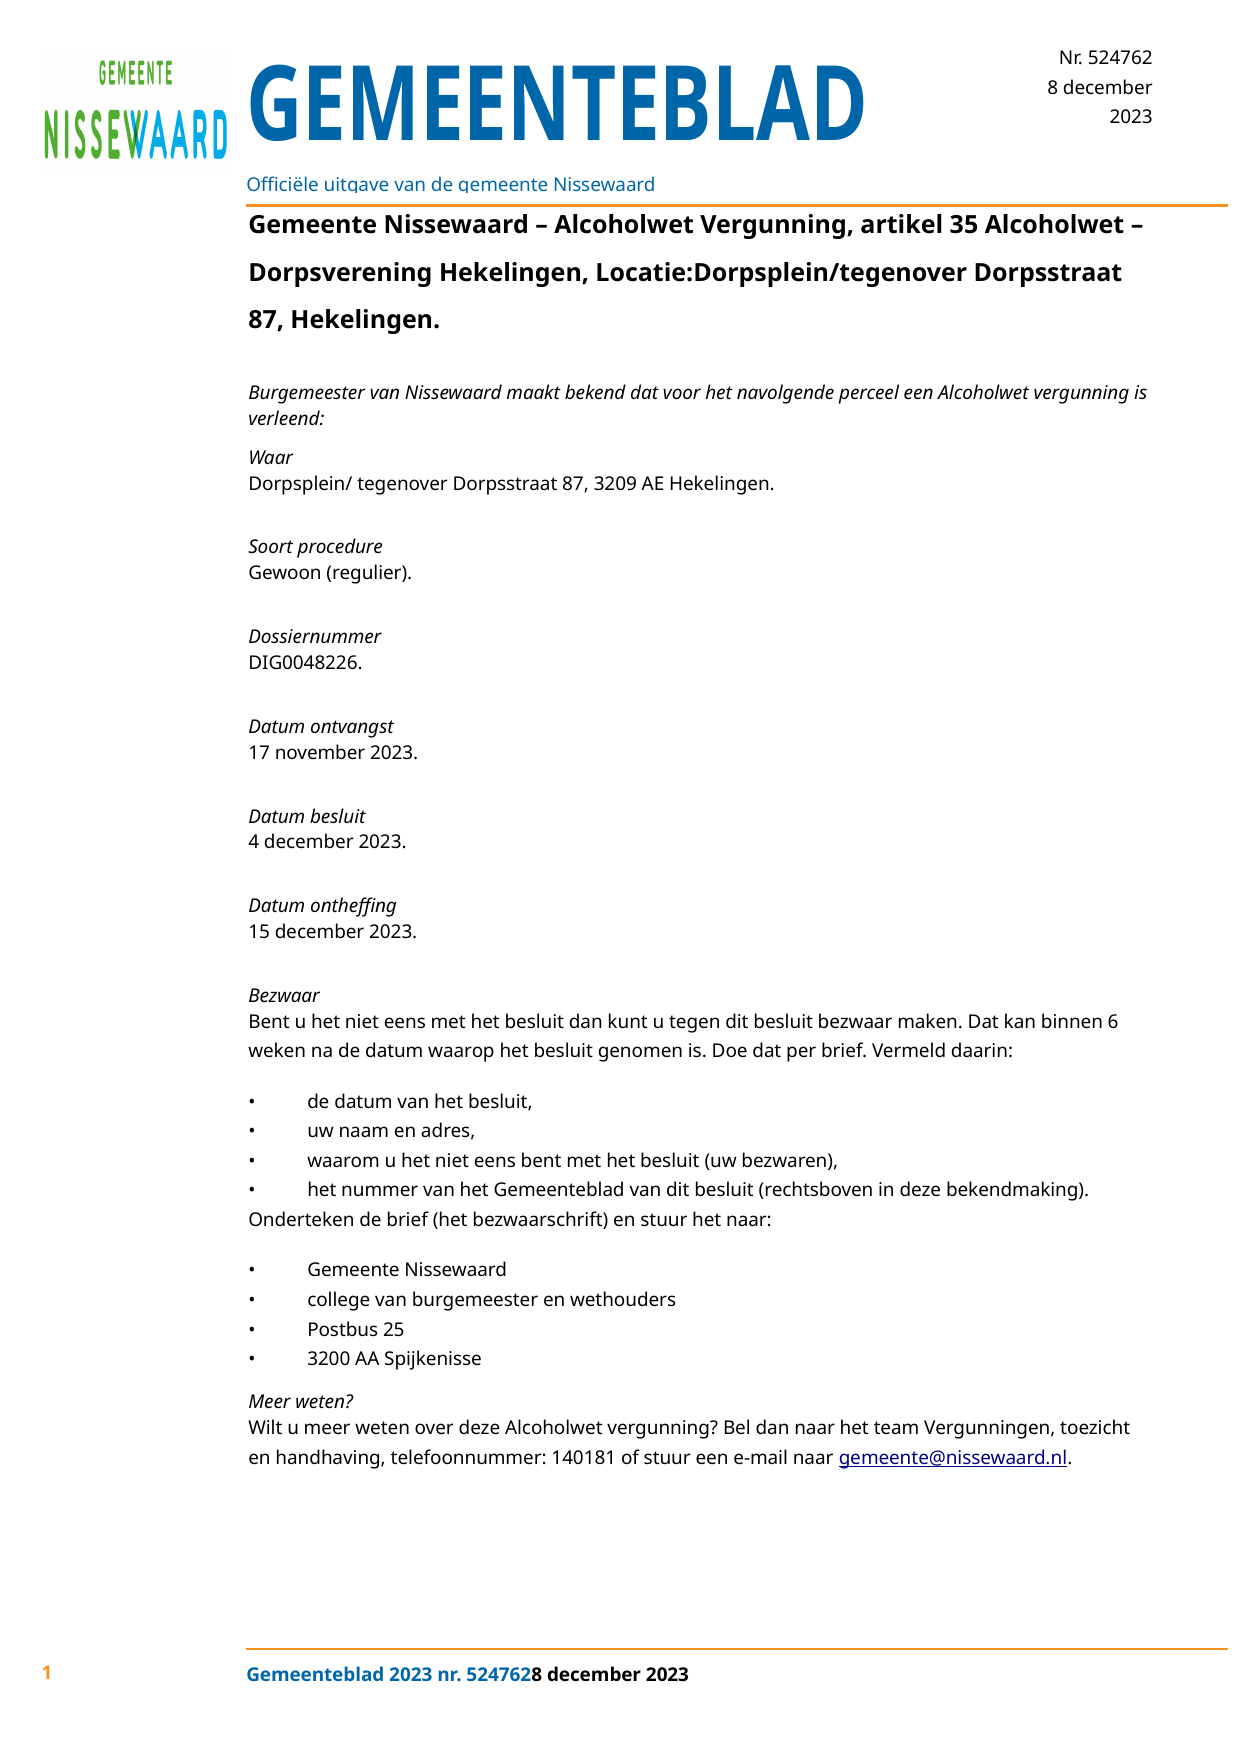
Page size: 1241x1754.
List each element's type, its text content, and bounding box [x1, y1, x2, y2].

text 15 december 2023. [248, 918, 1152, 944]
text Dorpsplein/ tegenover Dorpsstraat 87, 3209 AE Hekelingen. [248, 470, 1152, 496]
text Waar [248, 444, 1152, 470]
text Burgemeester van Nissewaard maakt bekend dat voor het navolgende perceel een Alcoholwet vergunning is verleend: [248, 379, 1152, 431]
text Meer weten? [248, 1388, 1152, 1414]
list 3200 AA Spijkenisse [248, 1345, 1152, 1371]
text Datum besluit [248, 803, 1152, 828]
text 17 november 2023. [248, 739, 1152, 764]
list college van burgemeester en wethouders [248, 1286, 1152, 1312]
list Gemeente Nissewaard [248, 1257, 1152, 1282]
text Wilt u meer weten over deze Alcoholwet vergunning? Bel dan naar het team Vergunningen, toezicht en handhaving, telefoonnummer: 140181 of stuur een e-mail naar gemeente@nissewaard.nl. [248, 1414, 1152, 1469]
list Postbus 25 [248, 1316, 1152, 1342]
text Bezwaar [248, 982, 1152, 1008]
picture [41, 47, 231, 172]
list uw naam en adres, [248, 1117, 1152, 1143]
text Soort procedure [248, 534, 1152, 559]
text Gemeente Nissewaard – Alcoholwet Vergunning, artikel 35 Alcoholwet – Dorpsverening Hekelingen, Locatie:Dorpsplein/tegenover Dorpsstraat 87, Hekelingen. [248, 207, 1152, 336]
text Onderteken de brief (het bezwaarschrift) en stuur het naar: [248, 1206, 1152, 1232]
text 4 december 2023. [248, 828, 1152, 854]
text Datum ontvangst [248, 713, 1152, 739]
text DIG0048226. [248, 649, 1152, 675]
text Dossiernummer [248, 623, 1152, 649]
list de datum van het besluit, [248, 1088, 1152, 1114]
text Gewoon (regulier). [248, 559, 1152, 585]
text Bent u het niet eens met het besluit dan kunt u tegen dit besluit bezwaar maken. Dat kan binnen 6 weken na de datum waarop het besluit genomen is. Doe dat per brief. Vermeld daarin: [248, 1008, 1152, 1063]
text Datum ontheffing [248, 892, 1152, 918]
list waarom u het niet eens bent met het besluit (uw bezwaren), [248, 1147, 1152, 1173]
list het nummer van het Gemeenteblad van dit besluit (rechtsboven in deze bekendmaking). [248, 1177, 1152, 1202]
